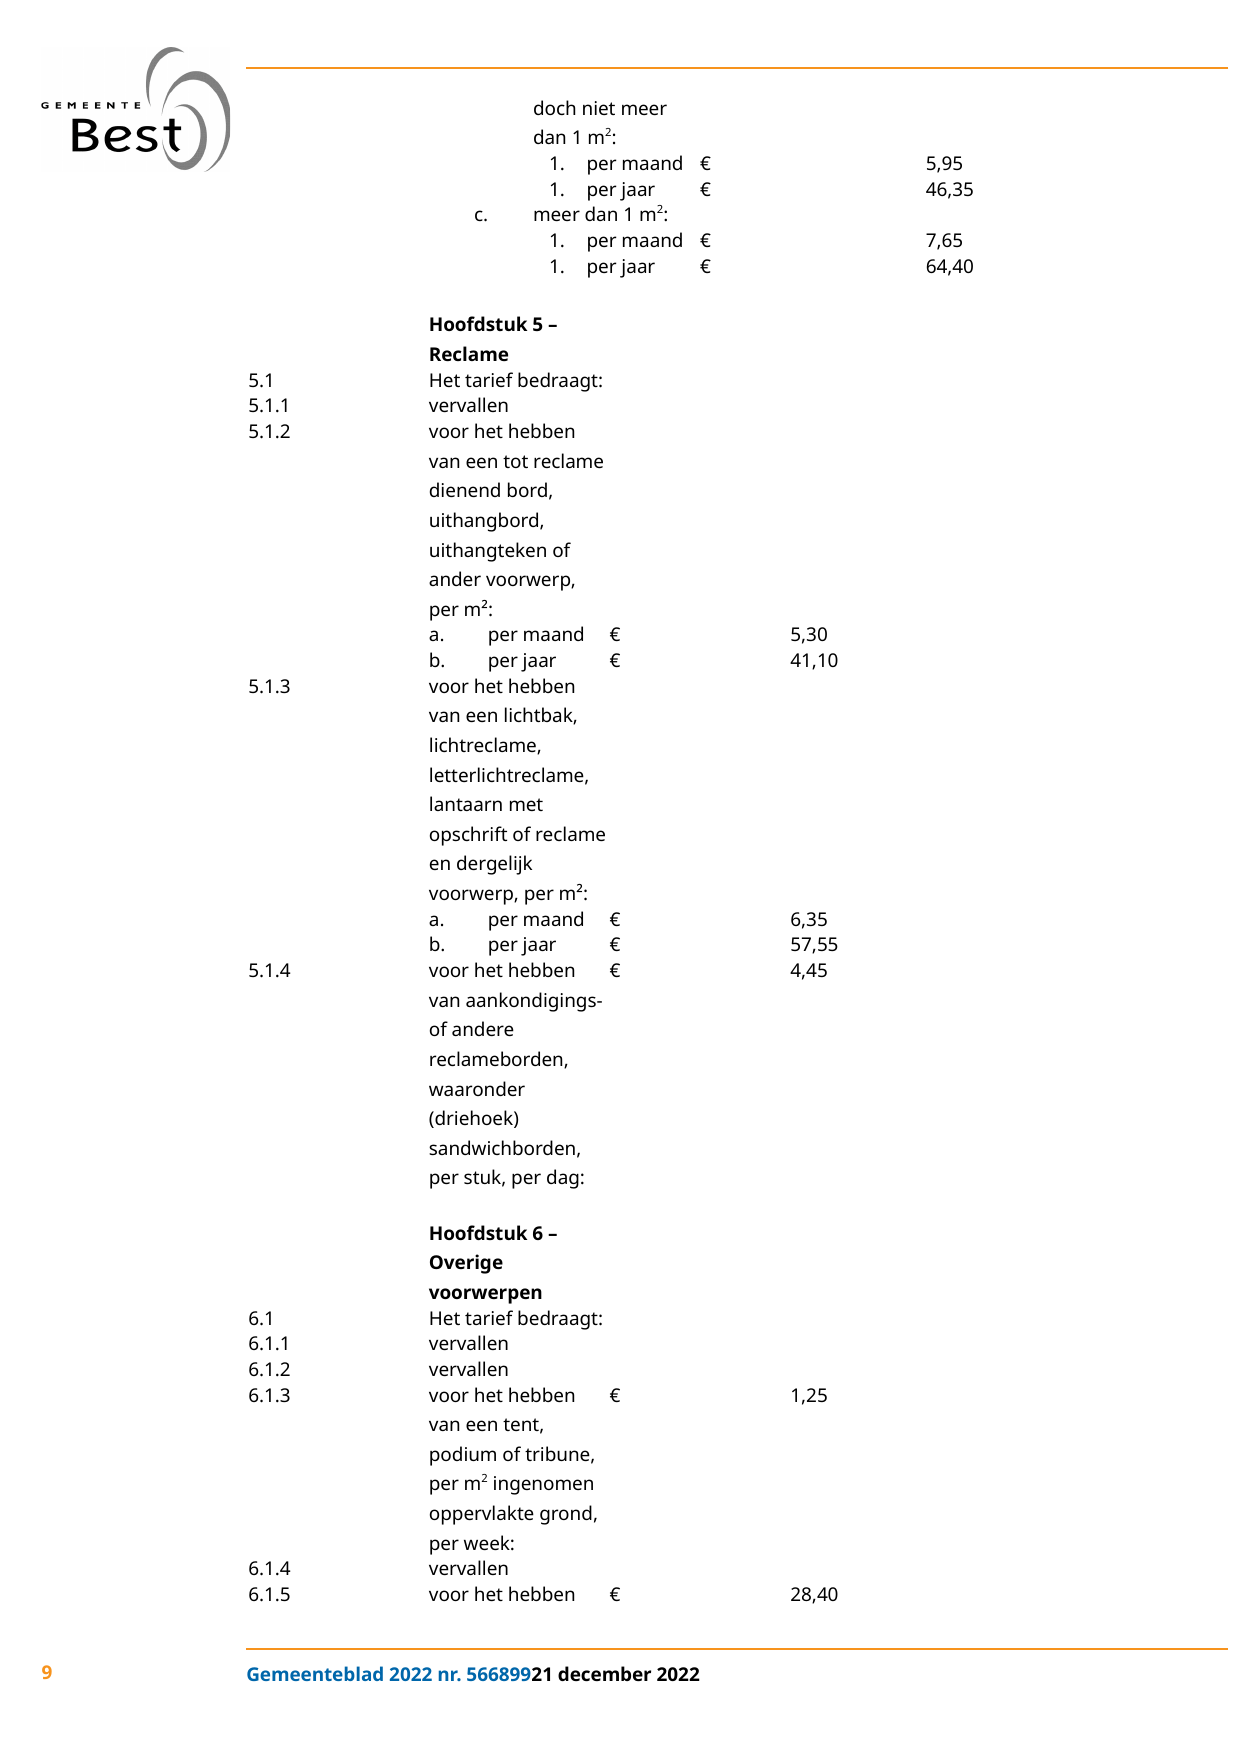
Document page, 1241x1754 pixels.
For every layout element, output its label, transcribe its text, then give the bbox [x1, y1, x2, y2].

table_cell [971, 932, 1152, 957]
table_cell [248, 253, 474, 279]
table_cell Hoofdstuk 6 – Overige voorwerpen [429, 1190, 609, 1305]
table_cell [248, 227, 474, 253]
table_cell 5.1.3 [248, 673, 429, 906]
table_cell [790, 673, 971, 906]
table_cell € [609, 1581, 790, 1607]
table_cell € [609, 958, 790, 1190]
table_cell [609, 1556, 790, 1581]
table_cell per maand [429, 906, 609, 932]
table_cell [926, 202, 1152, 227]
table_cell [971, 393, 1152, 418]
table_cell [609, 1190, 790, 1305]
table_cell [609, 1330, 790, 1356]
table_cell voor het hebben van een tent, podium of tribune, per m2 ingenomen oppervlakte grond, per week: [429, 1382, 609, 1556]
table_cell [790, 1556, 1152, 1581]
table_cell 64,40 [926, 253, 1152, 279]
table_cell 4,45 [790, 958, 971, 1190]
table_cell 5,95 [926, 150, 1152, 176]
table_cell 46,35 [926, 176, 1152, 202]
table_cell [971, 648, 1152, 673]
table_cell [971, 673, 1152, 906]
table_cell voor het hebben van een lichtbak, lichtreclame, letterlichtreclame, lantaarn met opschrift of reclame en dergelijk voorwerp, per m²: [429, 673, 609, 906]
table_cell € [700, 253, 926, 279]
table_cell per jaar [474, 253, 700, 279]
table_header [248, 312, 429, 367]
table_cell [248, 932, 429, 957]
table_cell [971, 367, 1152, 393]
table_cell € [700, 150, 926, 176]
table_cell [790, 1356, 1152, 1382]
table_cell 5.1.1 [248, 393, 429, 418]
table_cell 6,35 [790, 906, 971, 932]
table_cell [790, 393, 971, 418]
table_cell 6.1.1 [248, 1330, 429, 1356]
table_cell [609, 393, 790, 418]
table_cell € [609, 932, 790, 957]
table_cell € [700, 176, 926, 202]
table_cell [609, 419, 790, 622]
table_cell [790, 1330, 1152, 1356]
table_cell voor het hebben van aankondigings- of andere reclameborden, waaronder (driehoek) sandwichborden, per stuk, per dag: [429, 958, 609, 1190]
table_cell € [609, 622, 790, 647]
table_cell 6.1 [248, 1305, 429, 1330]
table_cell [248, 150, 474, 176]
table_cell [609, 1305, 790, 1330]
table_cell voor het hebben [429, 1581, 609, 1607]
table_cell per jaar [429, 648, 609, 673]
table_cell meer dan 1 m2: [474, 202, 700, 227]
table_cell [248, 622, 429, 647]
table_cell per maand [474, 227, 700, 253]
table_cell [609, 673, 790, 906]
table_header [609, 312, 790, 367]
table_cell [971, 958, 1152, 1190]
table_cell [971, 622, 1152, 647]
table_cell 7,65 [926, 227, 1152, 253]
table_header [971, 312, 1152, 367]
table_cell [248, 1190, 429, 1305]
table_cell [700, 202, 926, 227]
table_header [790, 312, 971, 367]
picture [41, 47, 231, 172]
table_cell [790, 419, 971, 622]
table_cell [248, 648, 429, 673]
table_cell 6.1.3 [248, 1382, 429, 1556]
table_cell 6.1.5 [248, 1581, 429, 1607]
table_cell Het tarief bedraagt: [429, 367, 609, 393]
table_cell [971, 419, 1152, 622]
table_cell 57,55 [790, 932, 971, 957]
table_cell doch niet meer dan 1 m2: [474, 95, 700, 150]
table_cell [790, 1190, 1152, 1305]
table_cell per maand [429, 622, 609, 647]
table_cell 5,30 [790, 622, 971, 647]
table_cell voor het hebben van een tot reclame dienend bord, uithangbord, uithangteken of ander voorwerp, per m²: [429, 419, 609, 622]
table_cell per maand [474, 150, 700, 176]
table_cell vervallen [429, 1356, 609, 1382]
table_cell 6.1.2 [248, 1356, 429, 1382]
table_cell [971, 906, 1152, 932]
table_cell [926, 95, 1152, 150]
table_cell [248, 906, 429, 932]
table_cell € [609, 906, 790, 932]
table_cell Het tarief bedraagt: [429, 1305, 609, 1330]
table_cell € [609, 648, 790, 673]
table_header Hoofdstuk 5 – Reclame [429, 312, 609, 367]
table_cell vervallen [429, 393, 609, 418]
table_cell [790, 367, 971, 393]
table_cell vervallen [429, 1330, 609, 1356]
table_cell [609, 1356, 790, 1382]
table_cell [790, 1305, 1152, 1330]
table_cell 5.1 [248, 367, 429, 393]
table_cell 5.1.4 [248, 958, 429, 1190]
table_cell [700, 95, 926, 150]
table_cell vervallen [429, 1556, 609, 1581]
table_cell 41,10 [790, 648, 971, 673]
table_cell [248, 202, 474, 227]
table_cell [609, 367, 790, 393]
table_cell [248, 95, 474, 150]
table_cell 6.1.4 [248, 1556, 429, 1581]
table_cell 28,40 [790, 1581, 1152, 1607]
table_cell per jaar [429, 932, 609, 957]
table_cell 1,25 [790, 1382, 1152, 1556]
table_cell € [700, 227, 926, 253]
table_cell [248, 176, 474, 202]
table_cell € [609, 1382, 790, 1556]
table_cell 5.1.2 [248, 419, 429, 622]
table_cell per jaar [474, 176, 700, 202]
